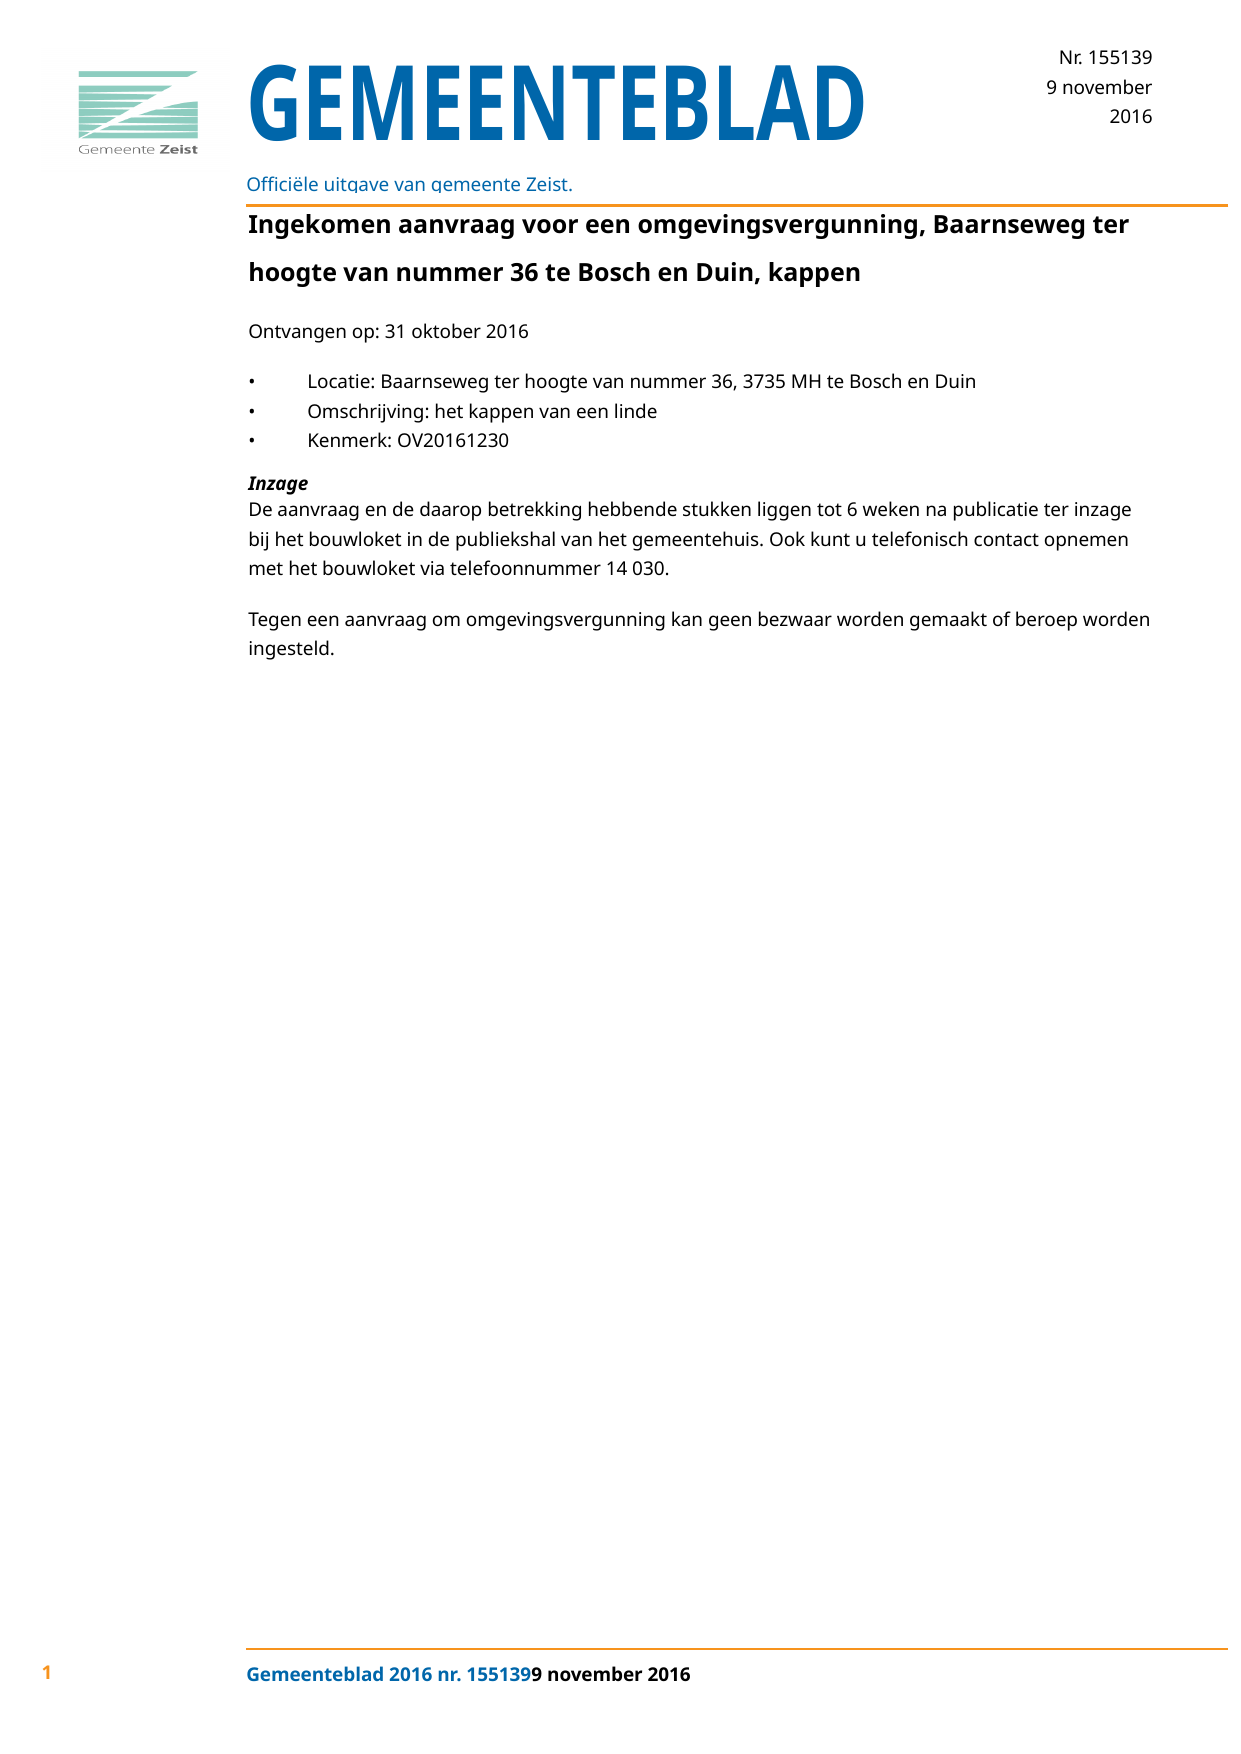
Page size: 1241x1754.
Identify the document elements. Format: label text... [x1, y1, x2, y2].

text Ingekomen aanvraag voor een omgevingsvergunning, Baarnseweg ter hoogte van nummer 36 te Bosch en Duin, kappen [248, 207, 1152, 288]
text Inzage [248, 471, 1152, 496]
list Locatie: Baarnseweg ter hoogte van nummer 36, 3735 MH te Bosch en Duin [248, 368, 1152, 394]
picture [41, 47, 231, 172]
text De aanvraag en de daarop betrekking hebbende stukken liggen tot 6 weken na publicatie ter inzage bij het bouwloket in de publiekshal van het gemeentehuis. Ook kunt u telefonisch contact opnemen met het bouwloket via telefoonnummer 14 030. [248, 496, 1152, 581]
list Kenmerk: OV20161230 [248, 427, 1152, 453]
text Ontvangen op: 31 oktober 2016 [248, 318, 1152, 344]
text Tegen een aanvraag om omgevingsvergunning kan geen bezwaar worden gemaakt of beroep worden ingesteld. [248, 606, 1152, 661]
list Omschrijving: het kappen van een linde [248, 398, 1152, 424]
